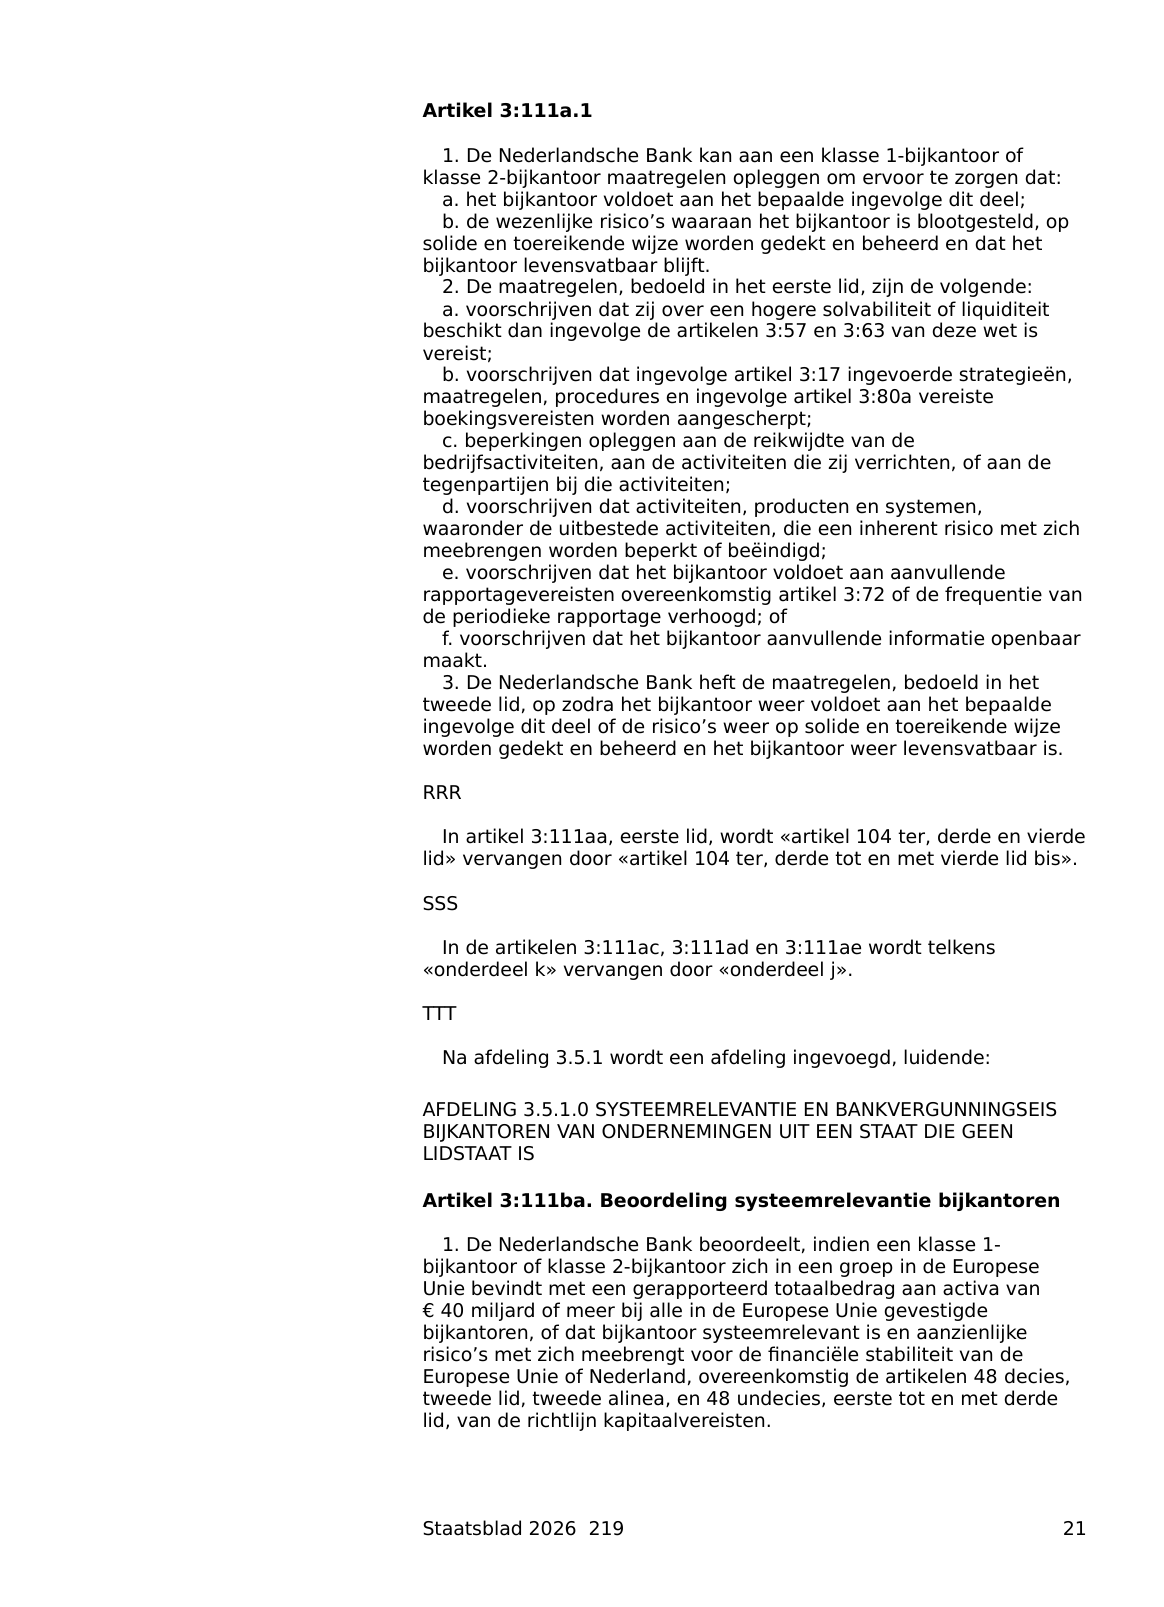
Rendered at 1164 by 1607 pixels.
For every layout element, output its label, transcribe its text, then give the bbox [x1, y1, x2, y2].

subtitle AFDELING 3.5.1.0 SYSTEEMRELEVANTIE EN BANKVERGUNNINGSEIS BIJKANTOREN VAN ONDERNEMINGEN UIT EEN STAAT DIE GEEN LIDSTAAT IS [422, 1099, 1087, 1165]
text b. de wezenlijke risico’s waaraan het bijkantoor is blootgesteld, op solide en toereikende wijze worden gedekt en beheerd en dat het bijkantoor levensvatbaar blijft. [422, 211, 1087, 276]
text d. voorschrijven dat activiteiten, producten en systemen, waaronder de uitbestede activiteiten, die een inherent risico met zich meebrengen worden beperkt of beëindigd; [422, 496, 1087, 562]
text b. voorschrijven dat ingevolge artikel 3:17 ingevoerde strategieën, maatregelen, procedures en ingevolge artikel 3:80a vereiste boekingsvereisten worden aangescherpt; [422, 364, 1087, 430]
text Na afdeling 3.5.1 wordt een afdeling ingevoegd, luidende: [422, 1047, 1087, 1069]
text In de artikelen 3:111ac, 3:111ad en 3:111ae wordt telkens «onderdeel k» vervangen door «onderdeel j». [422, 937, 1087, 981]
text 3. De Nederlandsche Bank heft de maatregelen, bedoeld in het tweede lid, op zodra het bijkantoor weer voldoet aan het bepaalde ingevolge dit deel of de risico’s weer op solide en toereikende wijze worden gedekt en beheerd en het bijkantoor weer levensvatbaar is. [422, 672, 1087, 760]
text RRR [422, 782, 1087, 804]
text 2. De maatregelen, bedoeld in het eerste lid, zijn de volgende: [422, 276, 1087, 298]
text e. voorschrijven dat het bijkantoor voldoet aan aanvullende rapportagevereisten overeenkomstig artikel 3:72 of de frequentie van de periodieke rapportage verhoogd; of [422, 562, 1087, 628]
text a. het bijkantoor voldoet aan het bepaalde ingevolge dit deel; [422, 188, 1087, 211]
text c. beperkingen opleggen aan de reikwijdte van de bedrijfsactiviteiten, aan de activiteiten die zij verrichten, of aan de tegenpartijen bij die activiteiten; [422, 430, 1087, 496]
text In artikel 3:111aa, eerste lid, wordt «artikel 104 ter, derde en vierde lid» vervangen door «artikel 104 ter, derde tot en met vierde lid bis». [422, 826, 1087, 870]
text 1. De Nederlandsche Bank kan aan een klasse 1-bijkantoor of klasse 2-bijkantoor maatregelen opleggen om ervoor te zorgen dat: [422, 144, 1087, 188]
text TTT [422, 1003, 1087, 1025]
text f. voorschrijven dat het bijkantoor aanvullende informatie openbaar maakt. [422, 628, 1087, 672]
text SSS [422, 892, 1087, 914]
subtitle Artikel 3:111a.1 [422, 100, 1087, 122]
text a. voorschrijven dat zij over een hogere solvabiliteit of liquiditeit beschikt dan ingevolge de artikelen 3:57 en 3:63 van deze wet is vereist; [422, 298, 1087, 364]
text 1. De Nederlandsche Bank beoordeelt, indien een klasse 1-bijkantoor of klasse 2-bijkantoor zich in een groep in de Europese Unie bevindt met een gerapporteerd totaalbedrag aan activa van € 40 miljard of meer bij alle in de Europese Unie gevestigde bijkantoren, of dat bijkantoor systeemrelevant is en aanzienlijke risico’s met zich meebrengt voor de financiële stabiliteit van de Europese Unie of Nederland, overeenkomstig de artikelen 48 decies, tweede lid, tweede alinea, en 48 undecies, eerste tot en met derde lid, van de richtlijn kapitaalvereisten. [422, 1234, 1087, 1432]
subtitle Artikel 3:111ba. Beoordeling systeemrelevantie bijkantoren [422, 1190, 1087, 1212]
